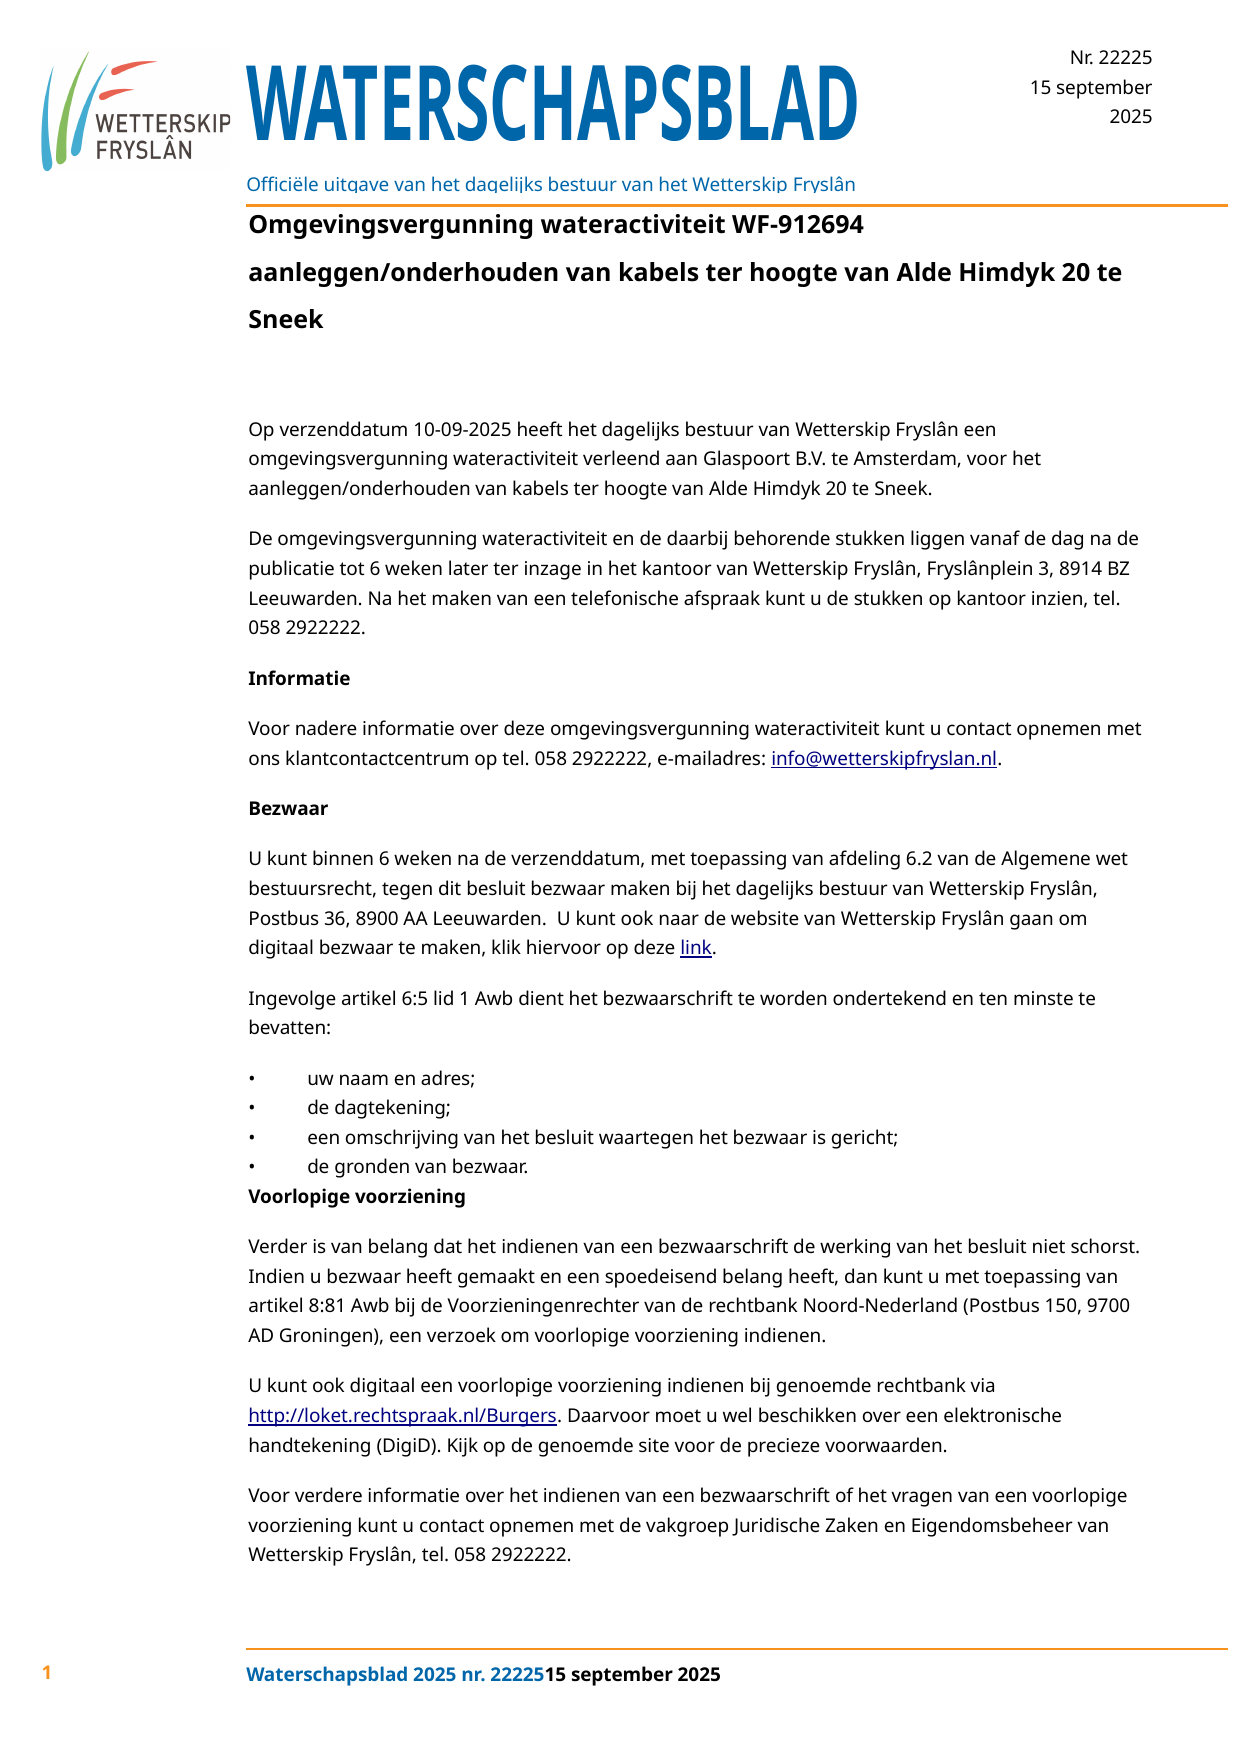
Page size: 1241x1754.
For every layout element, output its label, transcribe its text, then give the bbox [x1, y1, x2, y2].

text Informatie [248, 665, 1152, 690]
text Verder is van belang dat het indienen van een bezwaarschrift de werking van het besluit niet schorst. Indien u bezwaar heeft gemaakt en een spoedeisend belang heeft, dan kunt u met toepassing van artikel 8:81 Awb bij de Voorzieningenrechter van de rechtbank Noord-Nederland (Postbus 150, 9700 AD Groningen), een verzoek om voorlopige voorziening indienen. [248, 1233, 1152, 1348]
text U kunt binnen 6 weken na de verzenddatum, met toepassing van afdeling 6.2 van de Algemene wet bestuursrecht, tegen dit besluit bezwaar maken bij het dagelijks bestuur van Wetterskip Fryslân, Postbus 36, 8900 AA Leeuwarden. U kunt ook naar de website van Wetterskip Fryslân gaan om digitaal bezwaar te maken, klik hiervoor op deze link. [248, 846, 1152, 960]
picture [41, 47, 231, 172]
text Bezwaar [248, 795, 1152, 821]
text Voor verdere informatie over het indienen van een bezwaarschrift of het vragen van een voorlopige voorziening kunt u contact opnemen met de vakgroep Juridische Zaken en Eigendomsbeheer van Wetterskip Fryslân, tel. 058 2922222. [248, 1482, 1152, 1567]
text Voorlopige voorziening [248, 1183, 1152, 1209]
list de dagtekening; [248, 1094, 1152, 1120]
text De omgevingsvergunning wateractiviteit en de daarbij behorende stukken liggen vanaf de dag na de publicatie tot 6 weken later ter inzage in het kantoor van Wetterskip Fryslân, Fryslânplein 3, 8914 BZ Leeuwarden. Na het maken van een telefonische afspraak kunt u de stukken op kantoor inzien, tel. 058 2922222. [248, 526, 1152, 640]
text Ingevolge artikel 6:5 lid 1 Awb dient het bezwaarschrift te worden ondertekend en ten minste te bevatten: [248, 985, 1152, 1040]
text Voor nadere informatie over deze omgevingsvergunning wateractiviteit kunt u contact opnemen met ons klantcontactcentrum op tel. 058 2922222, e-mailadres: info@wetterskipfryslan.nl. [248, 715, 1152, 770]
text Op verzenddatum 10-09-2025 heeft het dagelijks bestuur van Wetterskip Fryslân een omgevingsvergunning wateractiviteit verleend aan Glaspoort B.V. te Amsterdam, voor het aanleggen/onderhouden van kabels ter hoogte van Alde Himdyk 20 te Sneek. [248, 416, 1152, 501]
list de gronden van bezwaar. [248, 1153, 1152, 1179]
list een omschrijving van het besluit waartegen het bezwaar is gericht; [248, 1124, 1152, 1149]
text Omgevingsvergunning wateractiviteit WF-912694 aanleggen/onderhouden van kabels ter hoogte van Alde Himdyk 20 te Sneek [248, 207, 1152, 336]
text U kunt ook digitaal een voorlopige voorziening indienen bij genoemde rechtbank via http://loket.rechtspraak.nl/Burgers. Daarvoor moet u wel beschikken over een elektronische handtekening (DigiD). Kijk op de genoemde site voor de precieze voorwaarden. [248, 1373, 1152, 1457]
list uw naam en adres; [248, 1065, 1152, 1090]
